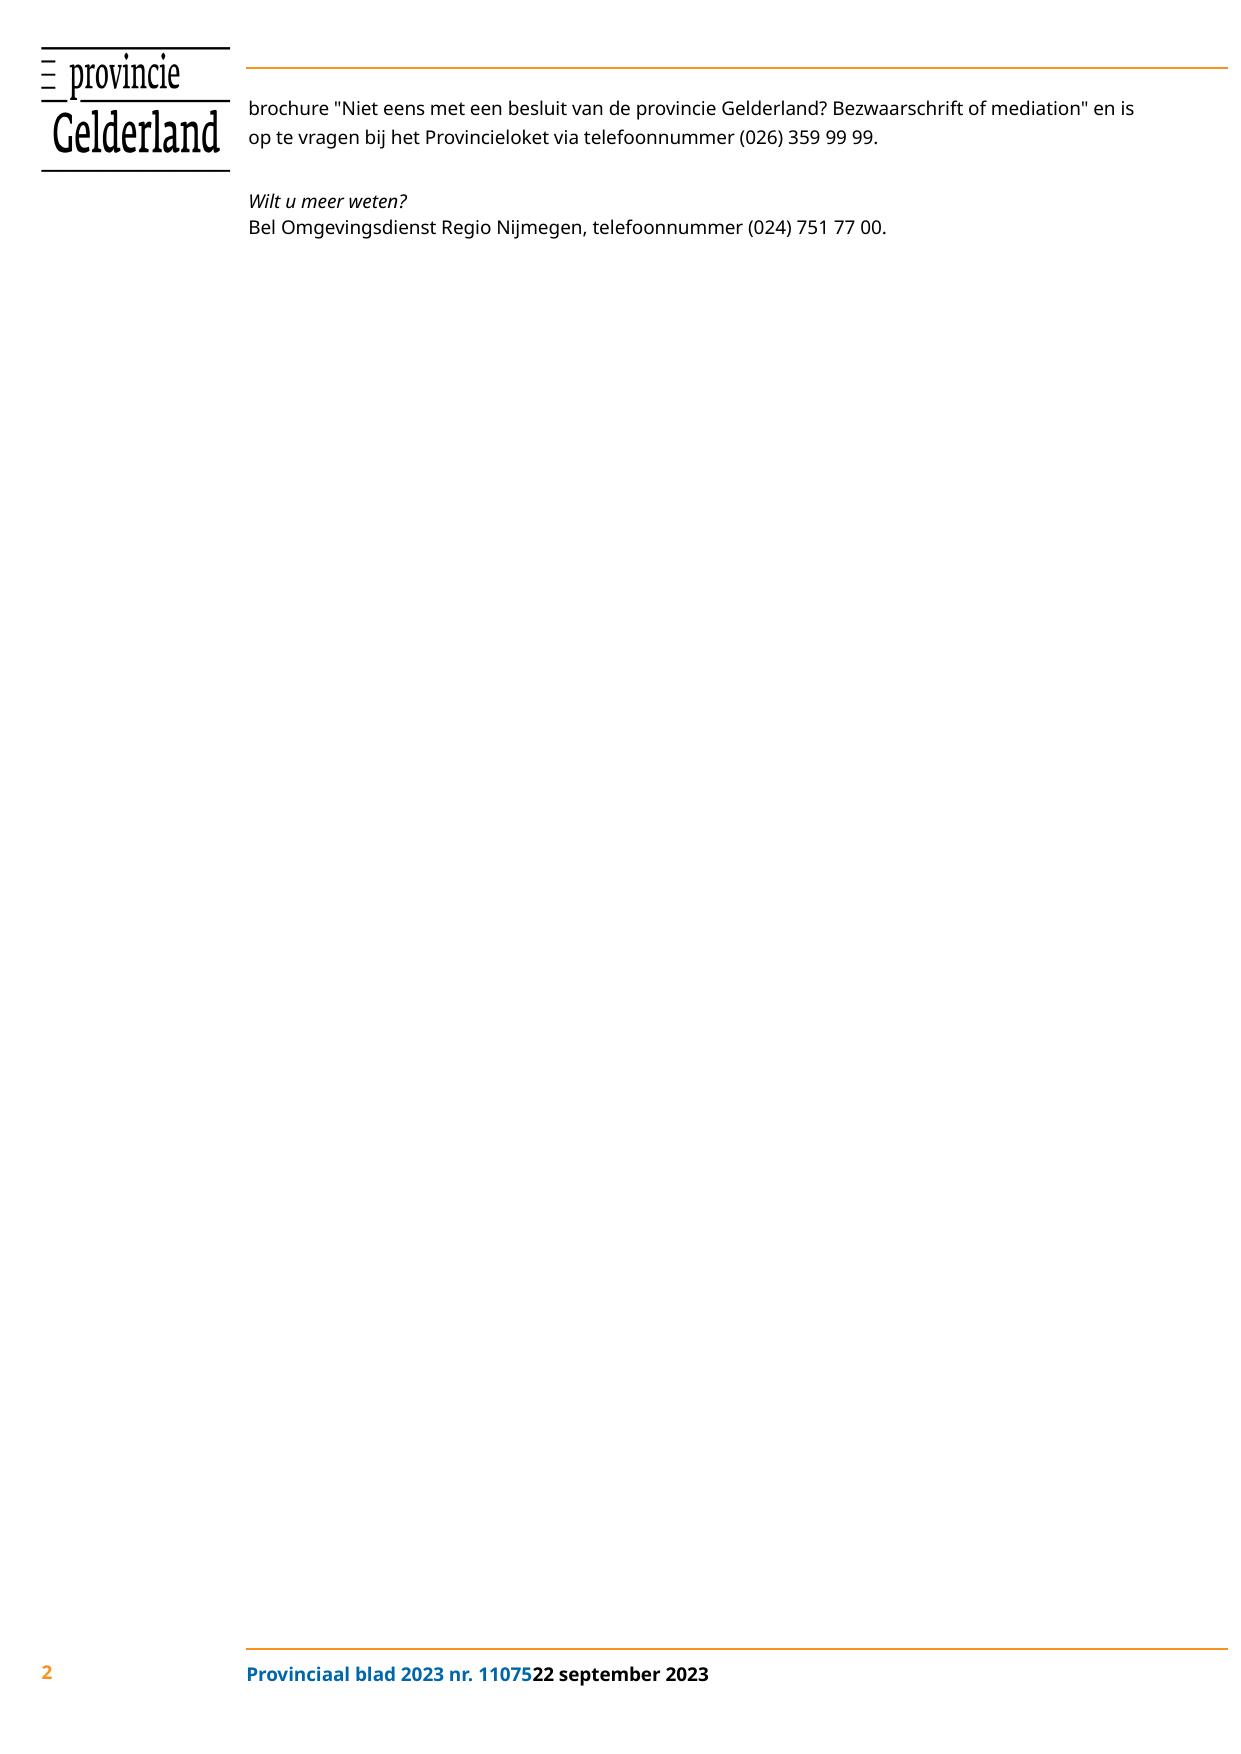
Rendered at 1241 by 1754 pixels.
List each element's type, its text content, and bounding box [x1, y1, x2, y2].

text Bel Omgevingsdienst Regio Nijmegen, telefoonnummer (024) 751 77 00. [248, 214, 1152, 240]
picture [41, 47, 231, 172]
text brochure "Niet eens met een besluit van de provincie Gelderland? Bezwaarschrift of mediation" en is op te vragen bij het Provincieloket via telefoonnummer (026) 359 99 99. [248, 95, 1152, 150]
text Wilt u meer weten? [248, 188, 1152, 214]
